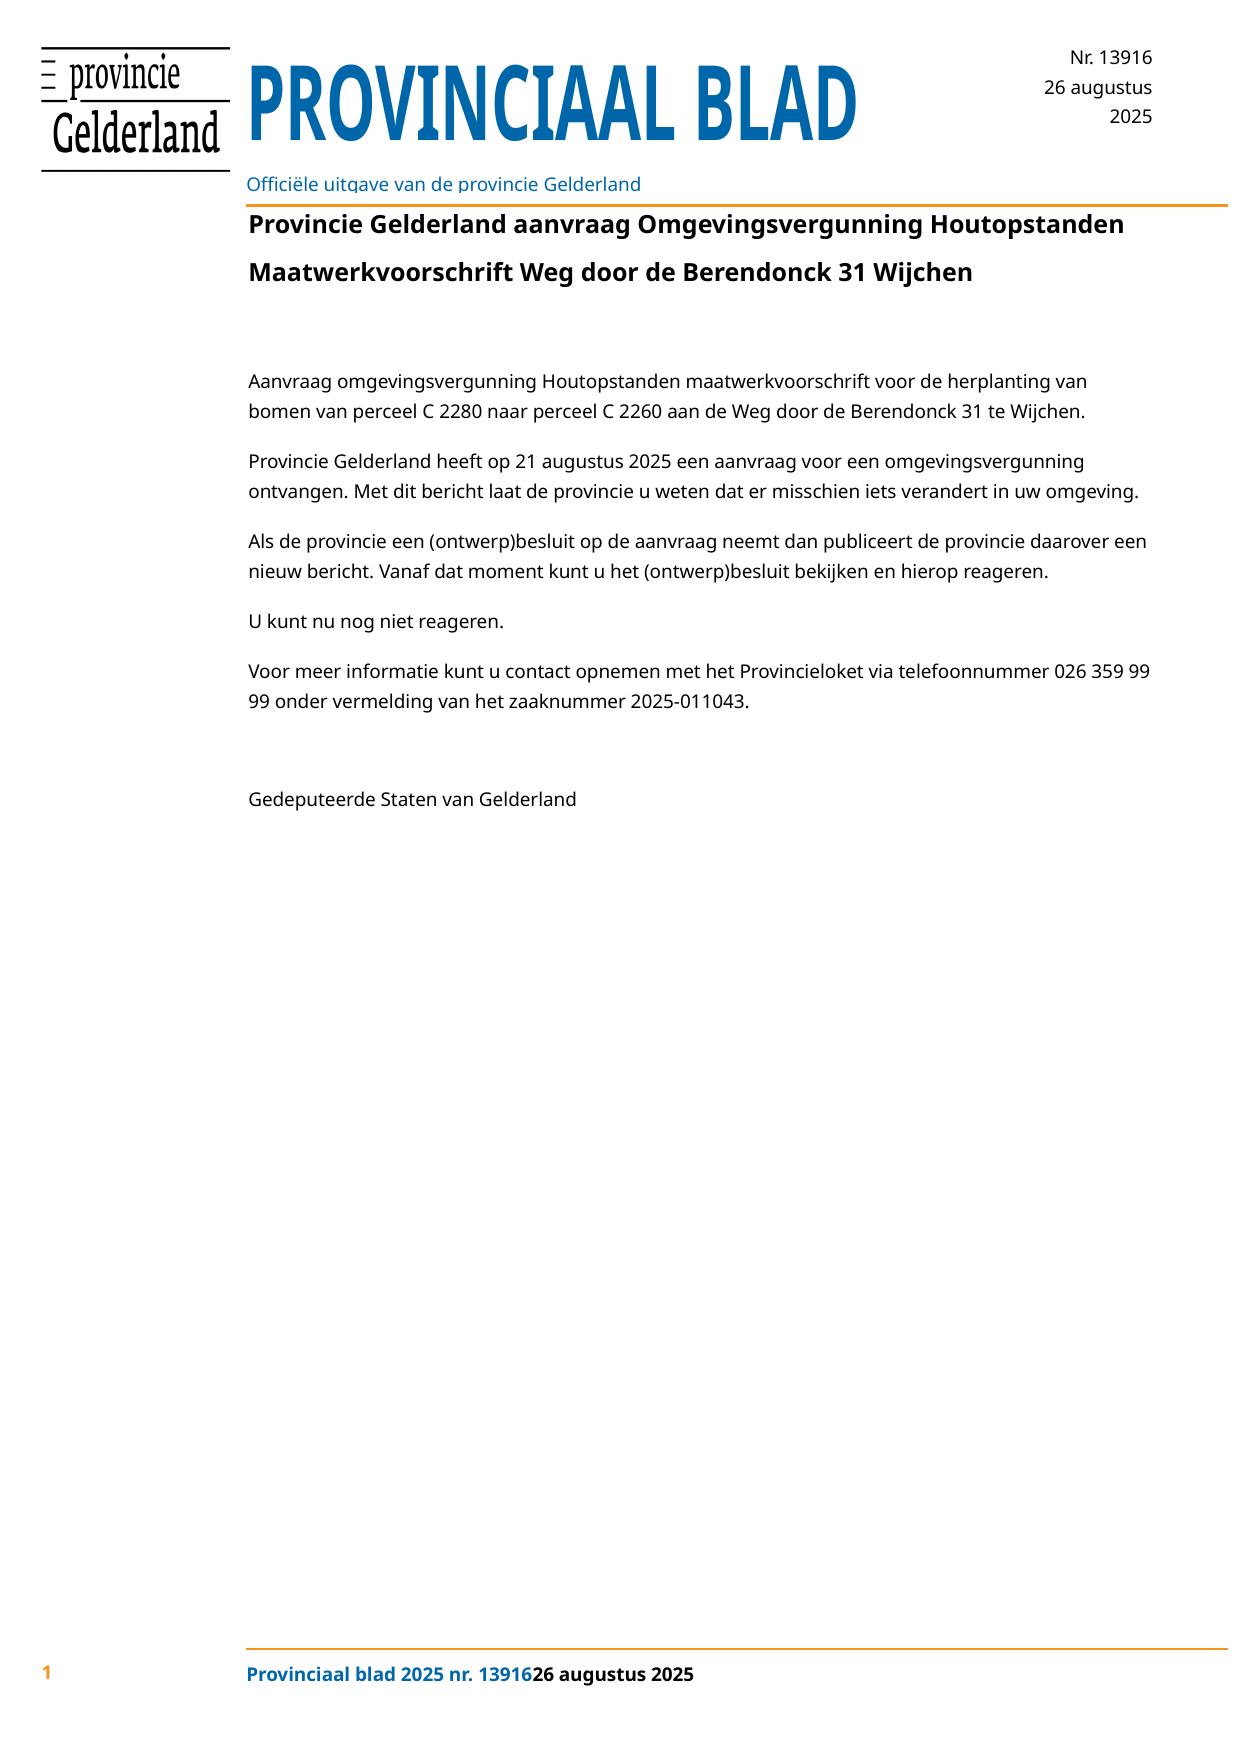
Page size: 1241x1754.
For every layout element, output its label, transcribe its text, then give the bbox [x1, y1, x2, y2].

text Provincie Gelderland heeft op 21 augustus 2025 een aanvraag voor een omgevingsvergunning ontvangen. Met dit bericht laat de provincie u weten dat er misschien iets verandert in uw omgeving. [248, 448, 1152, 504]
text Provincie Gelderland aanvraag Omgevingsvergunning Houtopstanden Maatwerkvoorschrift Weg door de Berendonck 31 Wijchen [248, 207, 1152, 288]
picture [41, 47, 231, 172]
text Voor meer informatie kunt u contact opnemen met het Provincieloket via telefoonnummer 026 359 99 99 onder vermelding van het zaaknummer 2025-011043. [248, 659, 1152, 714]
text Als de provincie een (ontwerp)besluit op de aanvraag neemt dan publiceert de provincie daarover een nieuw bericht. Vanaf dat moment kunt u het (ontwerp)besluit bekijken en hierop reageren. [248, 528, 1152, 584]
text U kunt nu nog niet reageren. [248, 608, 1152, 634]
text Gedeputeerde Staten van Gelderland [248, 787, 1152, 812]
text Aanvraag omgevingsvergunning Houtopstanden maatwerkvoorschrift voor de herplanting van bomen van perceel C 2280 naar perceel C 2260 aan de Weg door de Berendonck 31 te Wijchen. [248, 368, 1152, 424]
